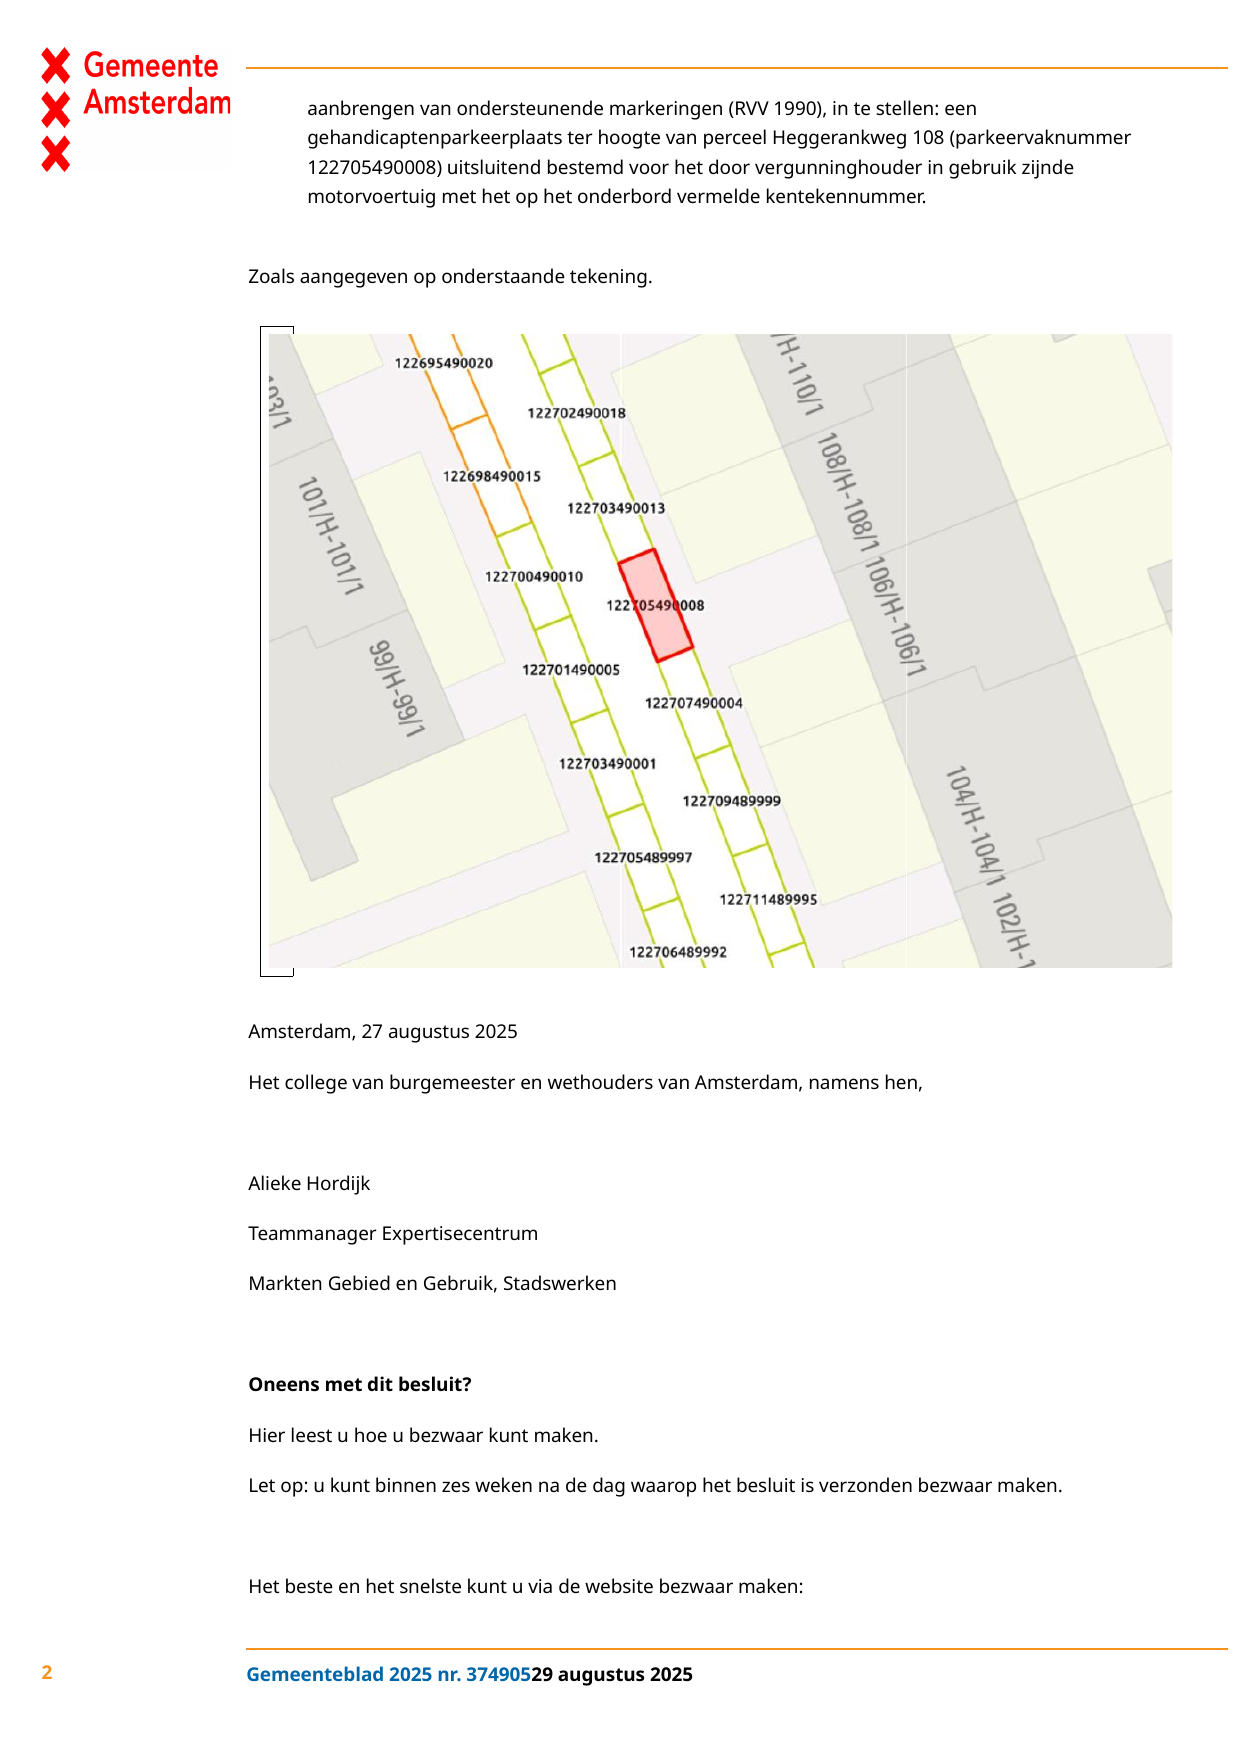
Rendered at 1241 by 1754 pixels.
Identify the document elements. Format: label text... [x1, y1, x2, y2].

picture [268, 334, 1173, 968]
text Hier leest u hoe u bezwaar kunt maken. [248, 1422, 1152, 1447]
text Het college van burgemeester en wethouders van Amsterdam, namens hen, [248, 1069, 1152, 1094]
text Let op: u kunt binnen zes weken na de dag waarop het besluit is verzonden bezwaar maken. [248, 1472, 1152, 1498]
text Amsterdam, 27 augustus 2025 [248, 1018, 1152, 1044]
text Alieke Hordijk [248, 1170, 1152, 1195]
text Het beste en het snelste kunt u via de website bezwaar maken: [248, 1573, 1152, 1599]
text Markten Gebied en Gebruik, Stadswerken [248, 1271, 1152, 1296]
text Teammanager Expertisecentrum [248, 1220, 1152, 1246]
text Zoals aangegeven op onderstaande tekening. [248, 263, 1152, 289]
picture [41, 47, 231, 172]
text Oneens met dit besluit? [248, 1371, 1152, 1397]
list aanbrengen van ondersteunende markeringen (RVV 1990), in te stellen: een gehandicaptenparkeerplaats ter hoogte van perceel Heggerankweg 108 (parkeervaknummer 122705490008) uitsluitend bestemd voor het door vergunninghouder in gebruik zijnde motorvoertuig met het op het onderbord vermelde kentekennummer. [248, 95, 1152, 209]
